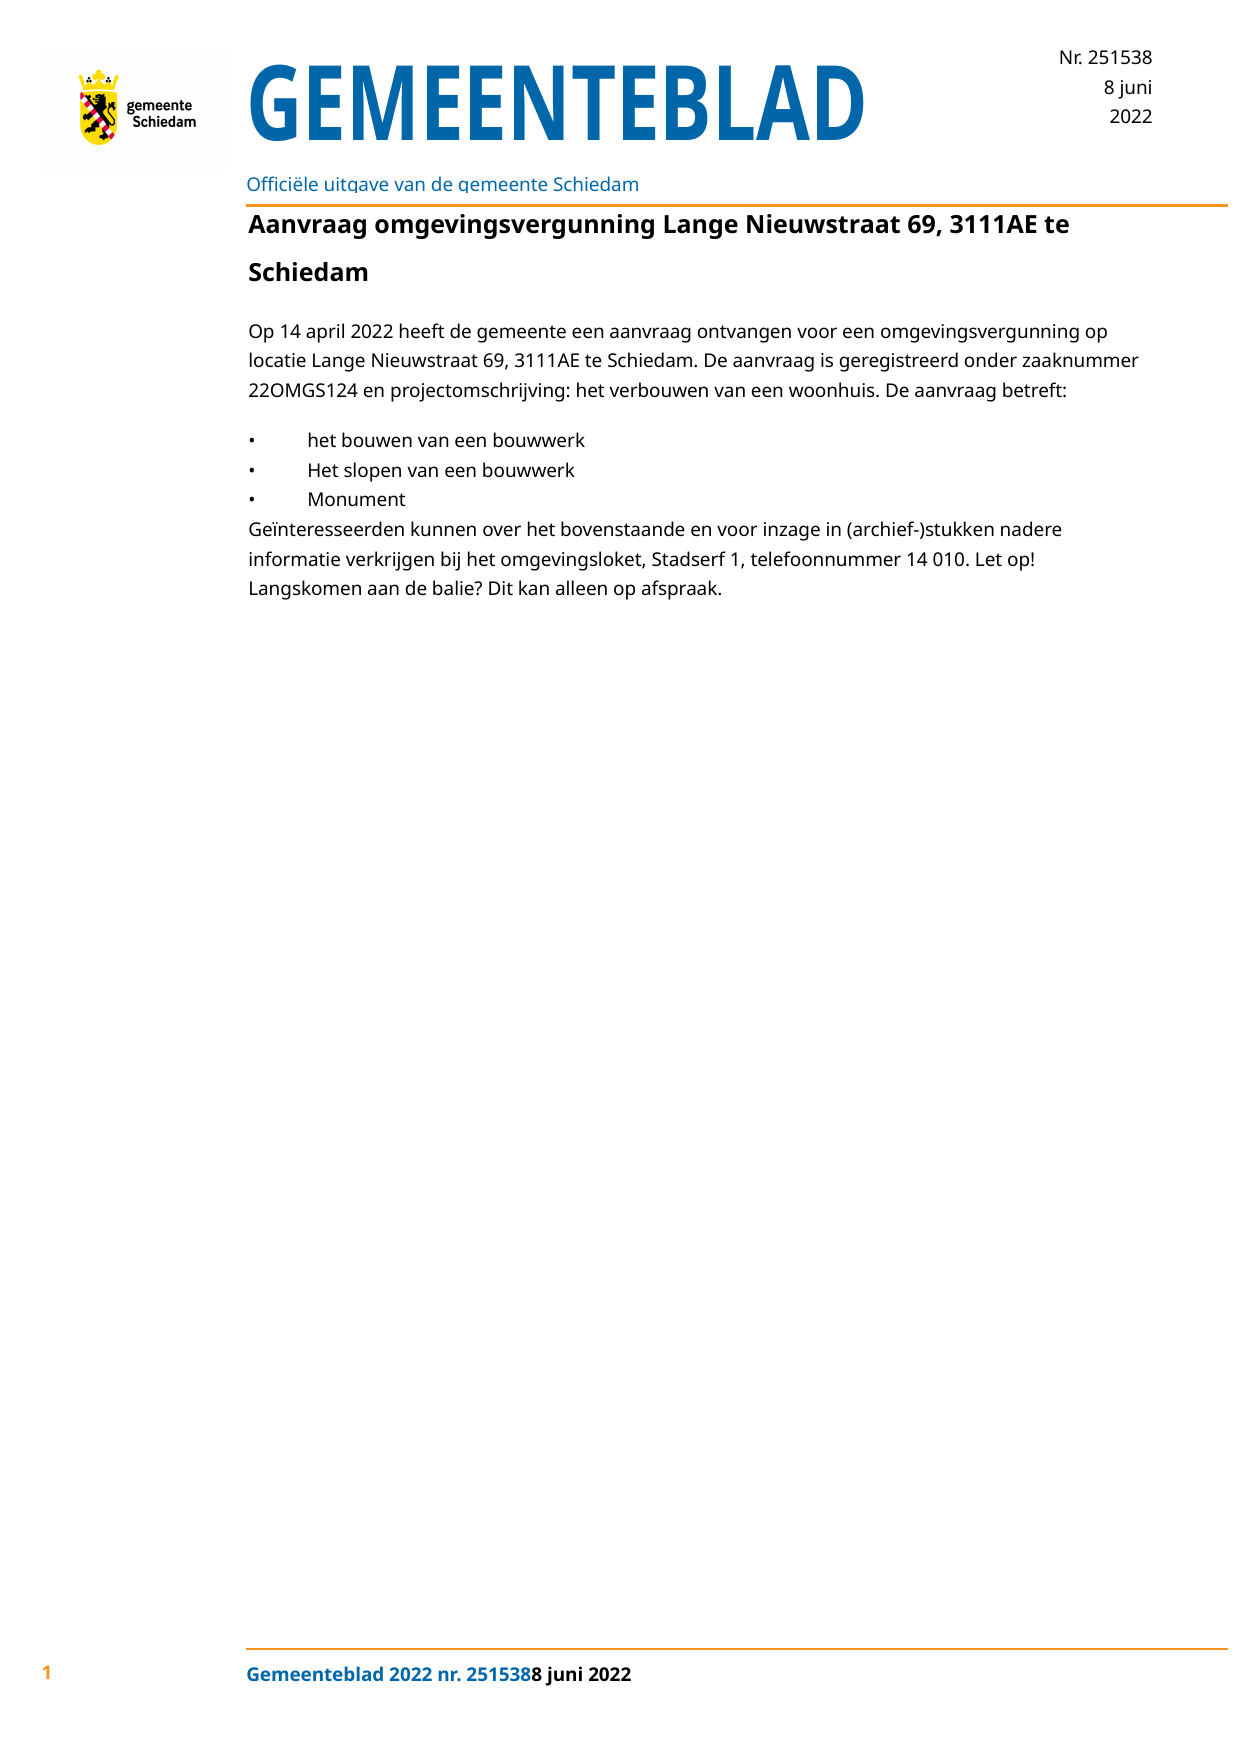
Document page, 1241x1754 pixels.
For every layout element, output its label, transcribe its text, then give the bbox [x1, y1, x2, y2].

text Aanvraag omgevingsvergunning Lange Nieuwstraat 69, 3111AE te Schiedam [248, 207, 1152, 288]
list Het slopen van een bouwwerk [248, 457, 1152, 483]
picture [41, 47, 231, 172]
text Geïnteresseerden kunnen over het bovenstaande en voor inzage in (archief-)stukken nadere informatie verkrijgen bij het omgevingsloket, Stadserf 1, telefoonnummer 14 010. Let op! Langskomen aan de balie? Dit kan alleen op afspraak. [248, 516, 1152, 601]
text Op 14 april 2022 heeft de gemeente een aanvraag ontvangen voor een omgevingsvergunning op locatie Lange Nieuwstraat 69, 3111AE te Schiedam. De aanvraag is geregistreerd onder zaaknummer 22OMGS124 en projectomschrijving: het verbouwen van een woonhuis. De aanvraag betreft: [248, 318, 1152, 403]
list het bouwen van een bouwwerk [248, 427, 1152, 453]
list Monument [248, 487, 1152, 512]
